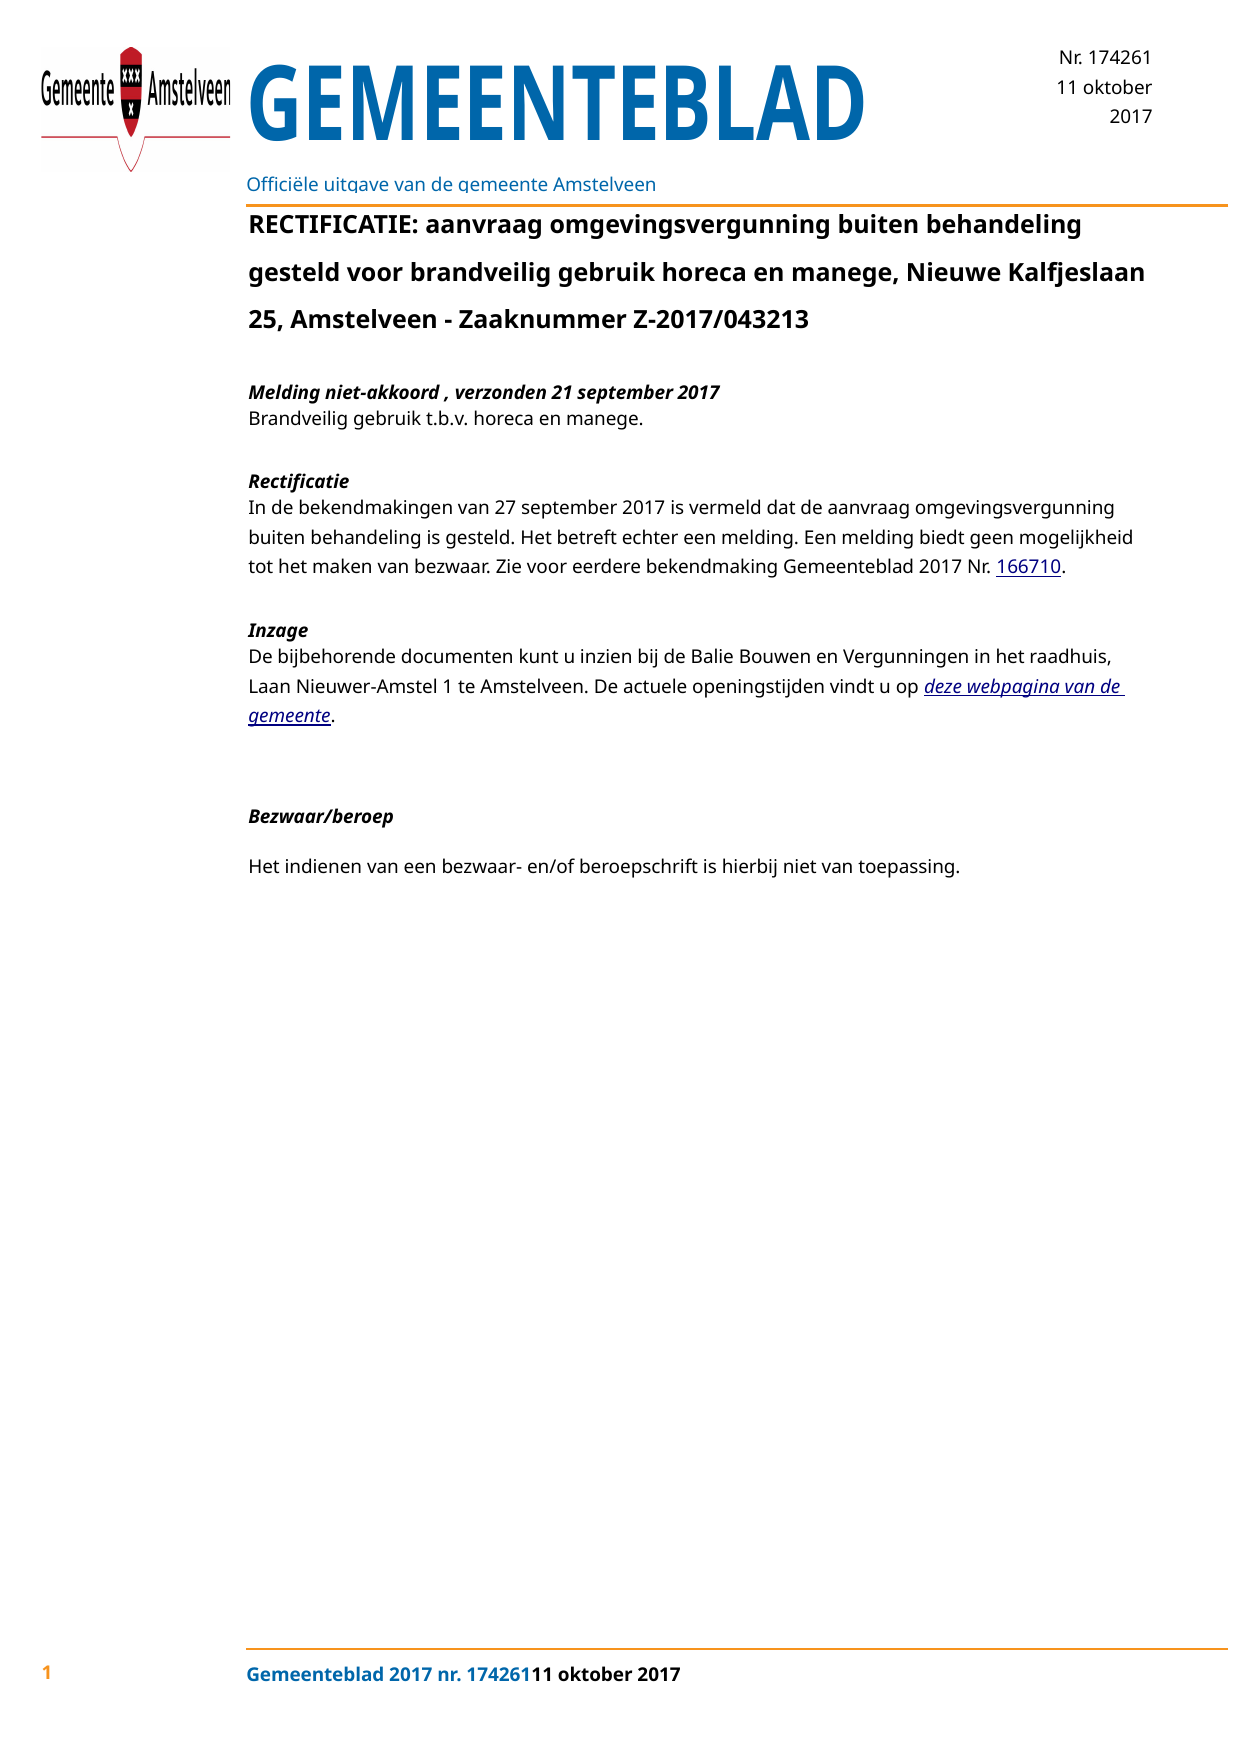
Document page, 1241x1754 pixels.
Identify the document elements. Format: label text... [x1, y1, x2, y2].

text In de bekendmakingen van 27 september 2017 is vermeld dat de aanvraag omgevingsvergunning buiten behandeling is gesteld. Het betreft echter een melding. Een melding biedt geen mogelijkheid tot het maken van bezwaar. Zie voor eerdere bekendmaking Gemeenteblad 2017 Nr. 166710. [248, 494, 1152, 579]
text Brandveilig gebruik t.b.v. horeca en manege. [248, 405, 1152, 431]
text De bijbehorende documenten kunt u inzien bij de Balie Bouwen en Vergunningen in het raadhuis, Laan Nieuwer-Amstel 1 te Amstelveen. De actuele openingstijden vindt u op deze webpagina van de gemeente. [248, 643, 1152, 728]
text Bezwaar/beroep [248, 803, 1152, 829]
text Inzage [248, 618, 1152, 643]
text RECTIFICATIE: aanvraag omgevingsvergunning buiten behandeling gesteld voor brandveilig gebruik horeca en manege, Nieuwe Kalfjeslaan 25, Amstelveen - Zaaknummer Z-2017/043213 [248, 207, 1152, 336]
text Melding niet-akkoord , verzonden 21 september 2017 [248, 379, 1152, 405]
text Rectificatie [248, 469, 1152, 494]
picture [41, 47, 231, 172]
text Het indienen van een bezwaar- en/of beroepschrift is hierbij niet van toepassing. [248, 854, 1152, 879]
